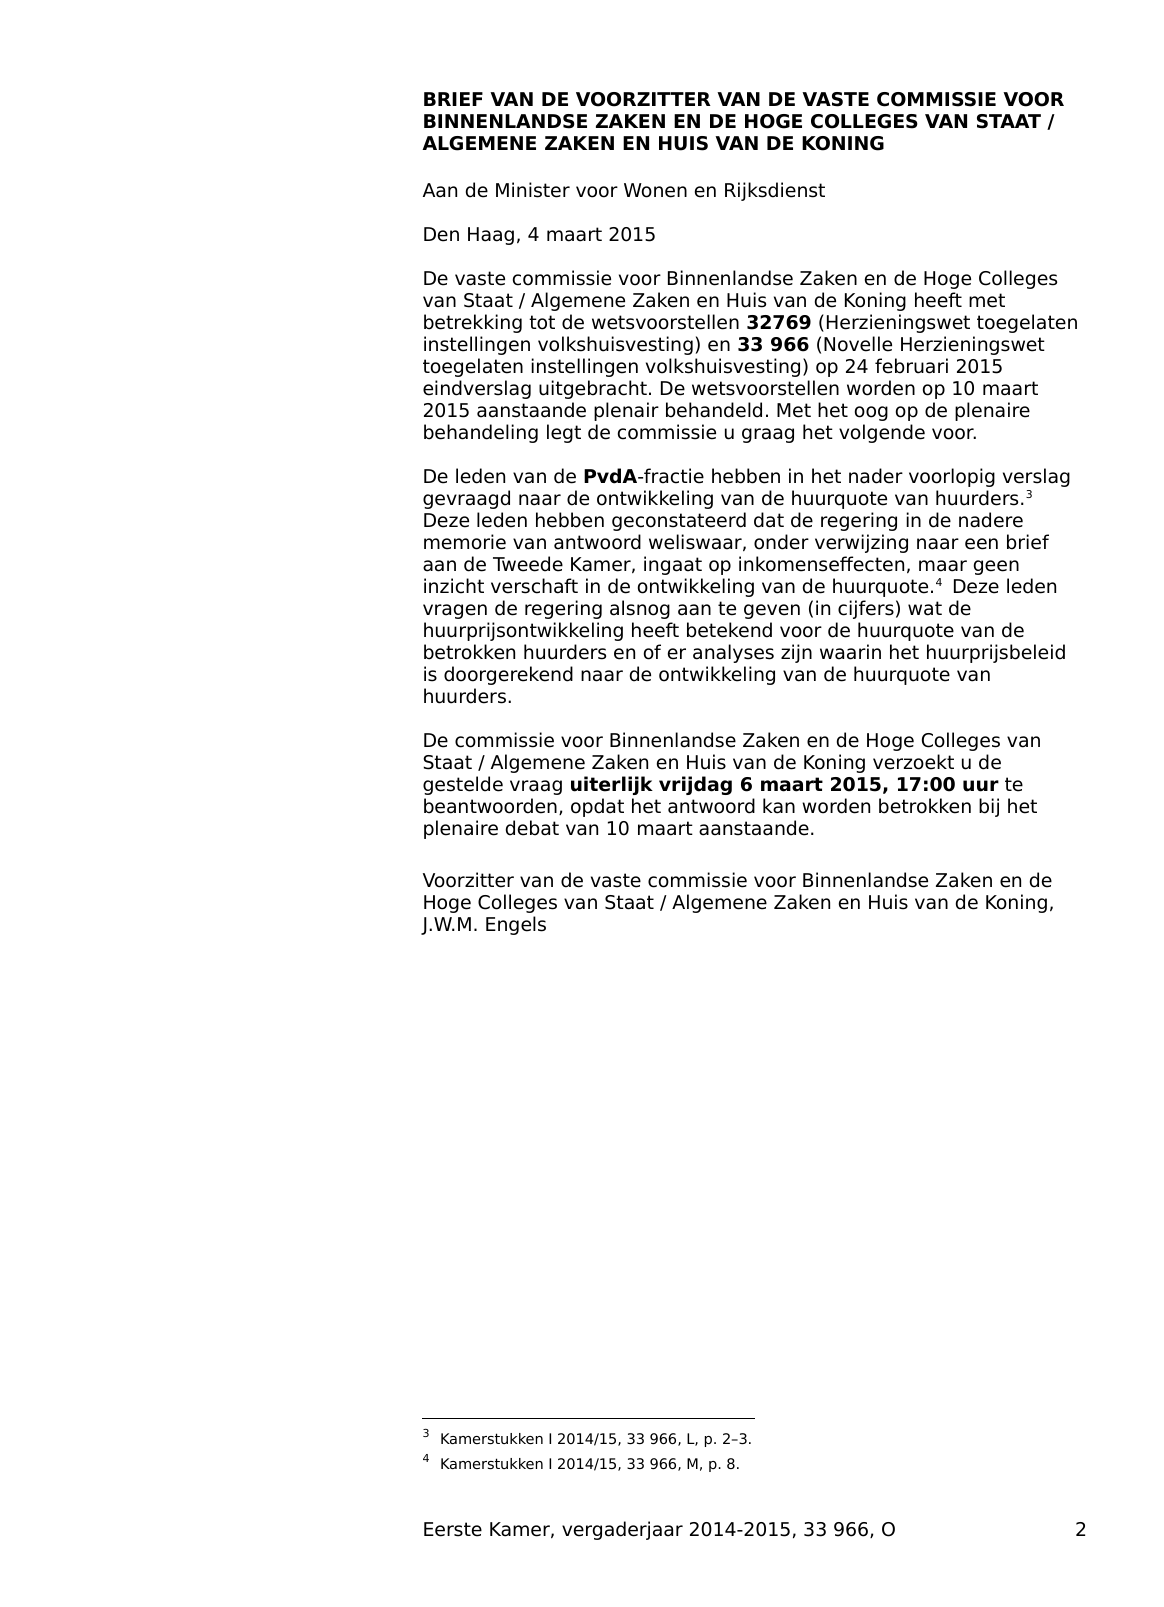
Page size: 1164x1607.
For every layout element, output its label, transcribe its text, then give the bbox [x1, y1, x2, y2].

text Kamerstukken I 2014/15, 33 966, M, p. 8. [422, 1452, 1087, 1474]
subtitle BRIEF VAN DE VOORZITTER VAN DE VASTE COMMISSIE VOOR BINNENLANDSE ZAKEN EN DE HOGE COLLEGES VAN STAAT / ALGEMENE ZAKEN EN HUIS VAN DE KONING [422, 89, 1087, 155]
text De leden van de PvdA-fractie hebben in het nader voorlopig verslag gevraagd naar de ontwikkeling van de huurquote van huurders. Deze leden hebben geconstateerd dat de regering in de nadere memorie van antwoord weliswaar, onder verwijzing naar een brief aan de Tweede Kamer, ingaat op inkomenseffecten, maar geen inzicht verschaft in de ontwikkeling van de huurquote. Deze leden vragen de regering alsnog aan te geven (in cijfers) wat de huurprijsontwikkeling heeft betekend voor de huurquote van de betrokken huurders en of er analyses zijn waarin het huurprijsbeleid is doorgerekend naar de ontwikkeling van de huurquote van huurders. [422, 466, 1087, 708]
text Kamerstukken I 2014/15, 33 966, L, p. 2–3. [422, 1427, 1087, 1449]
text De vaste commissie voor Binnenlandse Zaken en de Hoge Colleges van Staat / Algemene Zaken en Huis van de Koning heeft met betrekking tot de wetsvoorstellen 32769 (Herzieningswet toegelaten instellingen volkshuisvesting) en 33 966 (Novelle Herzieningswet toegelaten instellingen volkshuisvesting) op 24 februari 2015 eindverslag uitgebracht. De wetsvoorstellen worden op 10 maart 2015 aanstaande plenair behandeld. Met het oog op de plenaire behandeling legt de commissie u graag het volgende voor. [422, 268, 1087, 444]
text De commissie voor Binnenlandse Zaken en de Hoge Colleges van Staat / Algemene Zaken en Huis van de Koning verzoekt u de gestelde vraag uiterlijk vrijdag 6 maart 2015, 17:00 uur te beantwoorden, opdat het antwoord kan worden betrokken bij het plenaire debat van 10 maart aanstaande. [422, 730, 1087, 840]
text Aan de Minister voor Wonen en Rijksdienst [422, 180, 1087, 202]
text Den Haag, 4 maart 2015 [422, 224, 1087, 246]
text Voorzitter van de vaste commissie voor Binnenlandse Zaken en de Hoge Colleges van Staat / Algemene Zaken en Huis van de Koning, J.W.M. Engels [422, 870, 1087, 936]
